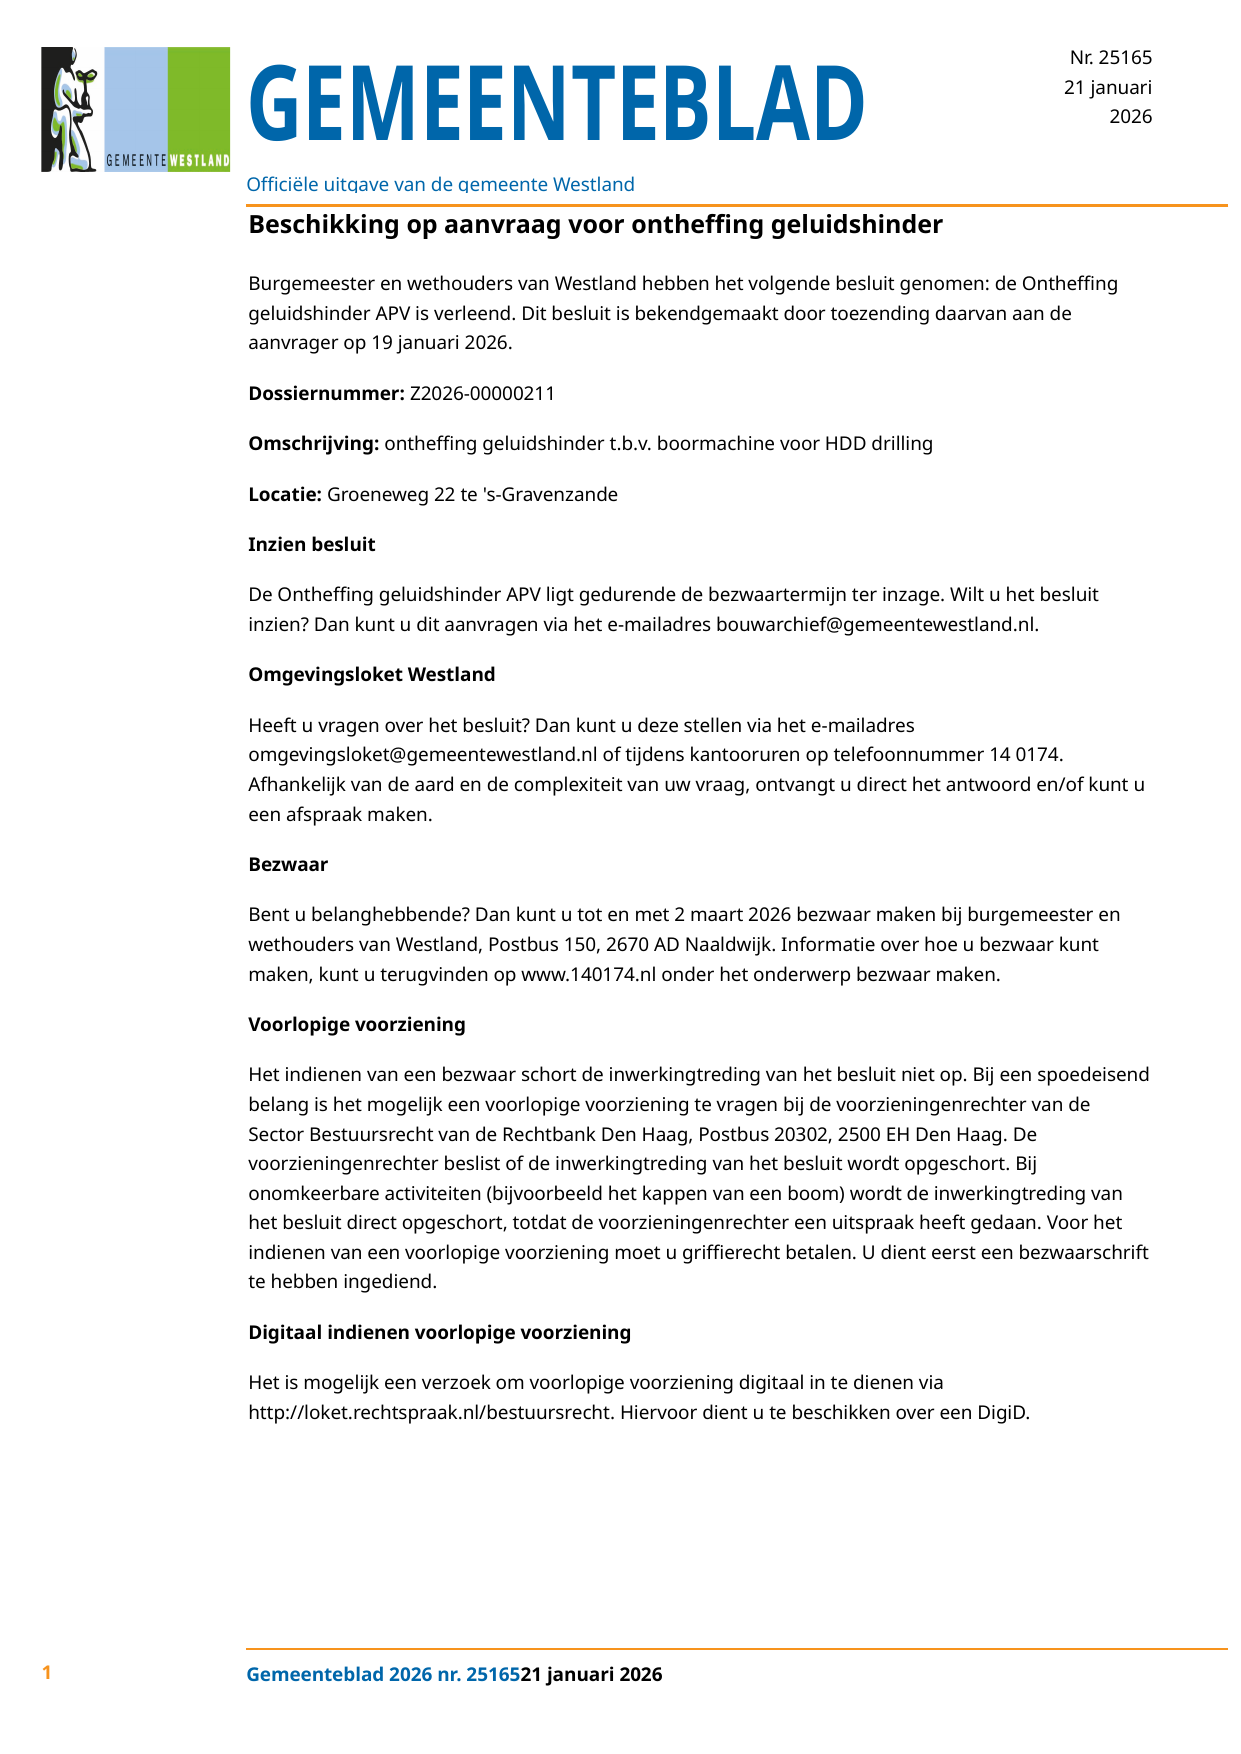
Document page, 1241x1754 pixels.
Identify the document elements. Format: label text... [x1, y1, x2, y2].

text Burgemeester en wethouders van Westland hebben het volgende besluit genomen: de Ontheffing geluidshinder APV is verleend. Dit besluit is bekendgemaakt door toezending daarvan aan de aanvrager op 19 januari 2026. [248, 270, 1152, 355]
text Het is mogelijk een verzoek om voorlopige voorziening digitaal in te dienen via http://loket.rechtspraak.nl/bestuursrecht. Hiervoor dient u te beschikken over een DigiD. [248, 1369, 1152, 1425]
text Locatie: Groeneweg 22 te 's-Gravenzande [248, 481, 1152, 506]
text Omgevingsloket Westland [248, 662, 1152, 687]
text Inzien besluit [248, 531, 1152, 557]
text Omschrijving: ontheffing geluidshinder t.b.v. boormachine voor HDD drilling [248, 430, 1152, 456]
text Beschikking op aanvraag voor ontheffing geluidshinder [248, 207, 1152, 241]
text Voorlopige voorziening [248, 1011, 1152, 1037]
text Bent u belanghebbende? Dan kunt u tot en met 2 maart 2026 bezwaar maken bij burgemeester en wethouders van Westland, Postbus 150, 2670 AD Naaldwijk. Informatie over hoe u bezwaar kunt maken, kunt u terugvinden op www.140174.nl onder het onderwerp bezwaar maken. [248, 902, 1152, 986]
text De Ontheffing geluidshinder APV ligt gedurende de bezwaartermijn ter inzage. Wilt u het besluit inzien? Dan kunt u dit aanvragen via het e-mailadres bouwarchief@gemeentewestland.nl. [248, 582, 1152, 637]
text Bezwaar [248, 851, 1152, 877]
text Digitaal indienen voorlopige voorziening [248, 1319, 1152, 1345]
text Heeft u vragen over het besluit? Dan kunt u deze stellen via het e-mailadres omgevingsloket@gemeentewestland.nl of tijdens kantooruren op telefoonnummer 14 0174. Afhankelijk van de aard en de complexiteit van uw vraag, ontvangt u direct het antwoord en/of kunt u een afspraak maken. [248, 712, 1152, 826]
picture [41, 47, 231, 172]
text Het indienen van een bezwaar schort de inwerkingtreding van het besluit niet op. Bij een spoedeisend belang is het mogelijk een voorlopige voorziening te vragen bij de voorzieningenrechter van de Sector Bestuursrecht van de Rechtbank Den Haag, Postbus 20302, 2500 EH Den Haag. De voorzieningenrechter beslist of de inwerkingtreding van het besluit wordt opgeschort. Bij onomkeerbare activiteiten (bijvoorbeeld het kappen van een boom) wordt de inwerkingtreding van het besluit direct opgeschort, totdat de voorzieningenrechter een uitspraak heeft gedaan. Voor het indienen van een voorlopige voorziening moet u griffierecht betalen. U dient eerst een bezwaarschrift te hebben ingediend. [248, 1062, 1152, 1294]
text Dossiernummer: Z2026-00000211 [248, 380, 1152, 406]
